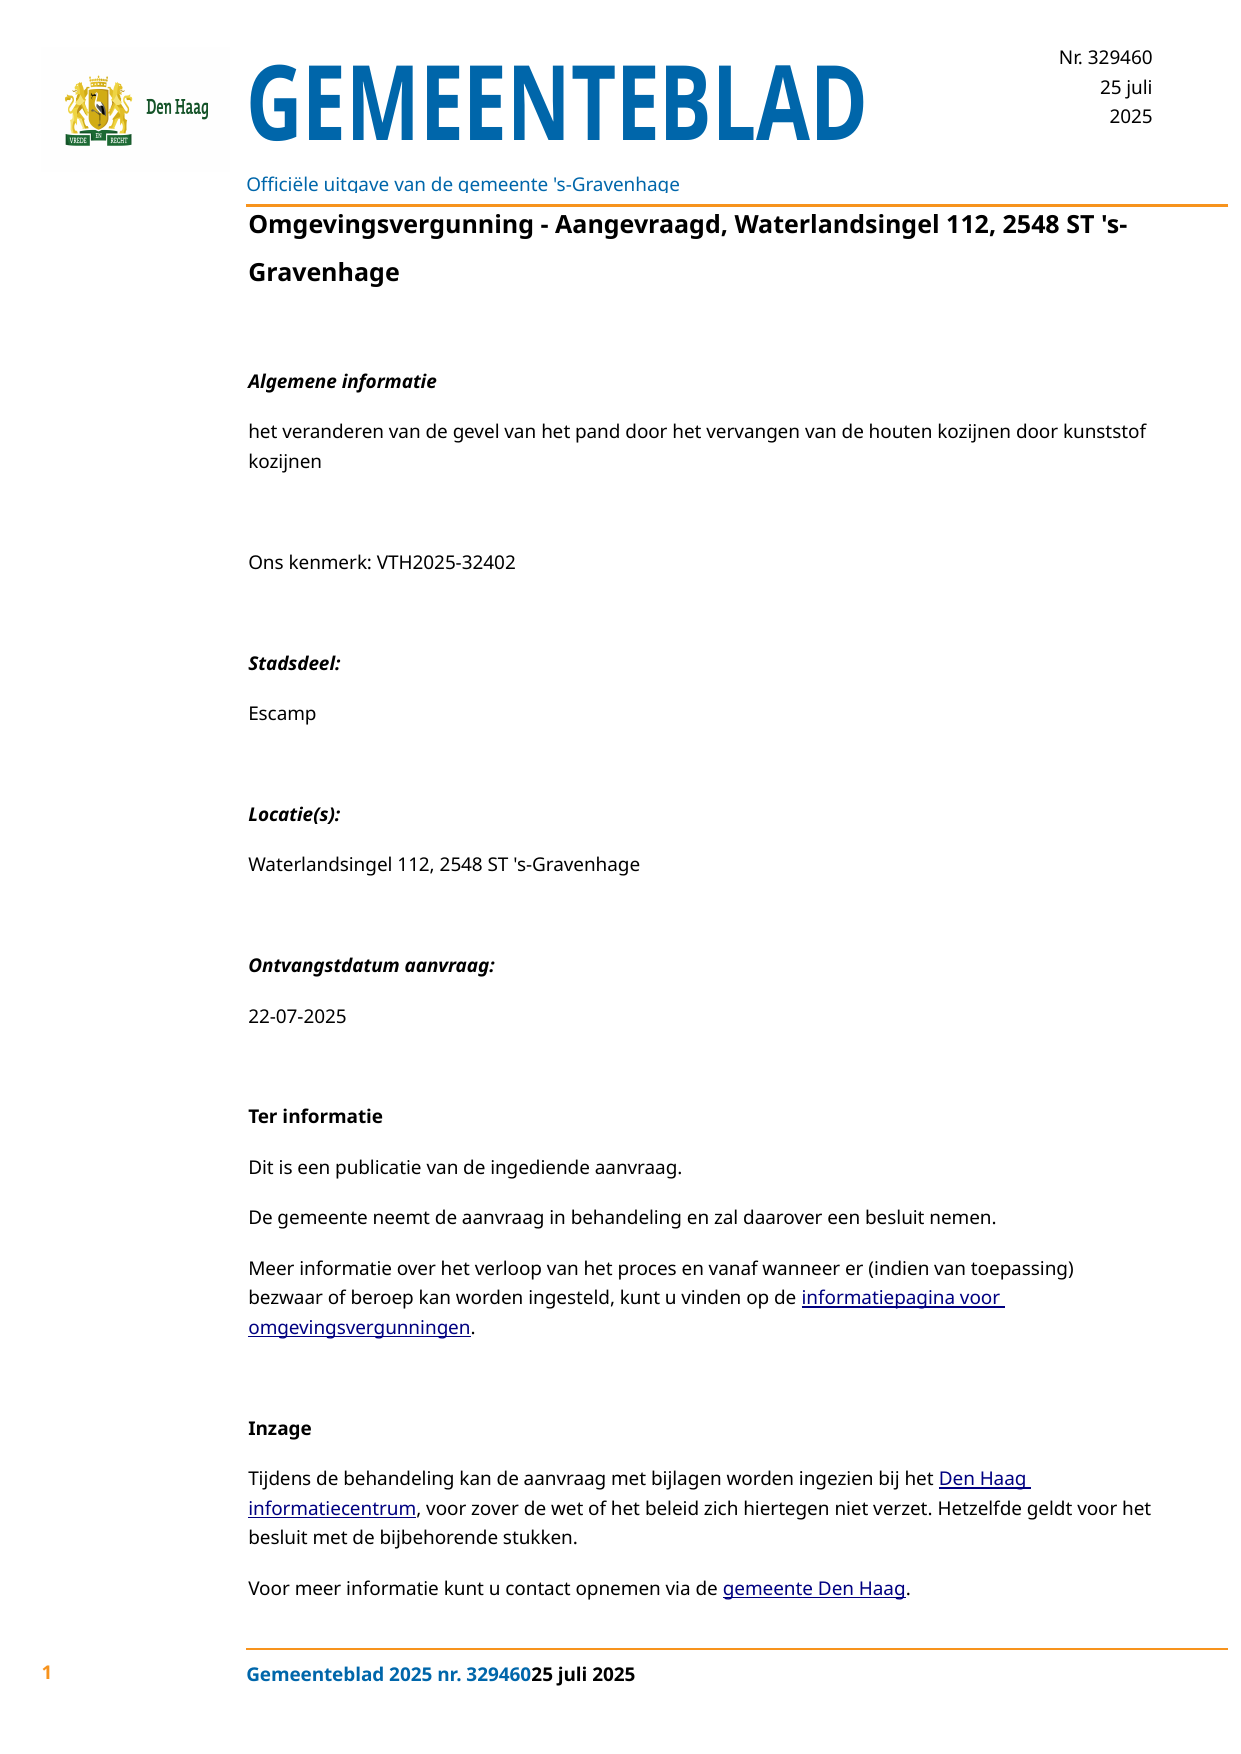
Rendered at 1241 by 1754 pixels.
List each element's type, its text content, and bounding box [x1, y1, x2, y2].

text Omgevingsvergunning - Aangevraagd, Waterlandsingel 112, 2548 ST 's-Gravenhage [248, 207, 1152, 288]
text Escamp [248, 700, 1152, 726]
text Dit is een publicatie van de ingediende aanvraag. [248, 1154, 1152, 1180]
text De gemeente neemt de aanvraag in behandeling en zal daarover een besluit nemen. [248, 1204, 1152, 1230]
text Voor meer informatie kunt u contact opnemen via de gemeente Den Haag. [248, 1575, 1152, 1601]
text Ons kenmerk: VTH2025-32402 [248, 549, 1152, 575]
text Ter informatie [248, 1104, 1152, 1129]
text Inzage [248, 1415, 1152, 1441]
text Algemene informatie [248, 368, 1152, 394]
text Meer informatie over het verloop van het proces en vanaf wanneer er (indien van toepassing) bezwaar of beroep kan worden ingesteld, kunt u vinden op de informatiepagina voor omgevingsvergunningen. [248, 1255, 1152, 1340]
picture [41, 47, 231, 172]
text Stadsdeel: [248, 650, 1152, 676]
text het veranderen van de gevel van het pand door het vervangen van de houten kozijnen door kunststof kozijnen [248, 419, 1152, 474]
text Locatie(s): [248, 801, 1152, 827]
text Waterlandsingel 112, 2548 ST 's-Gravenhage [248, 852, 1152, 877]
text Ontvangstdatum aanvraag: [248, 952, 1152, 978]
text 22-07-2025 [248, 1003, 1152, 1029]
text Tijdens de behandeling kan de aanvraag met bijlagen worden ingezien bij het Den Haag informatiecentrum, voor zover de wet of het beleid zich hiertegen niet verzet. Hetzelfde geldt voor het besluit met de bijbehorende stukken. [248, 1465, 1152, 1550]
